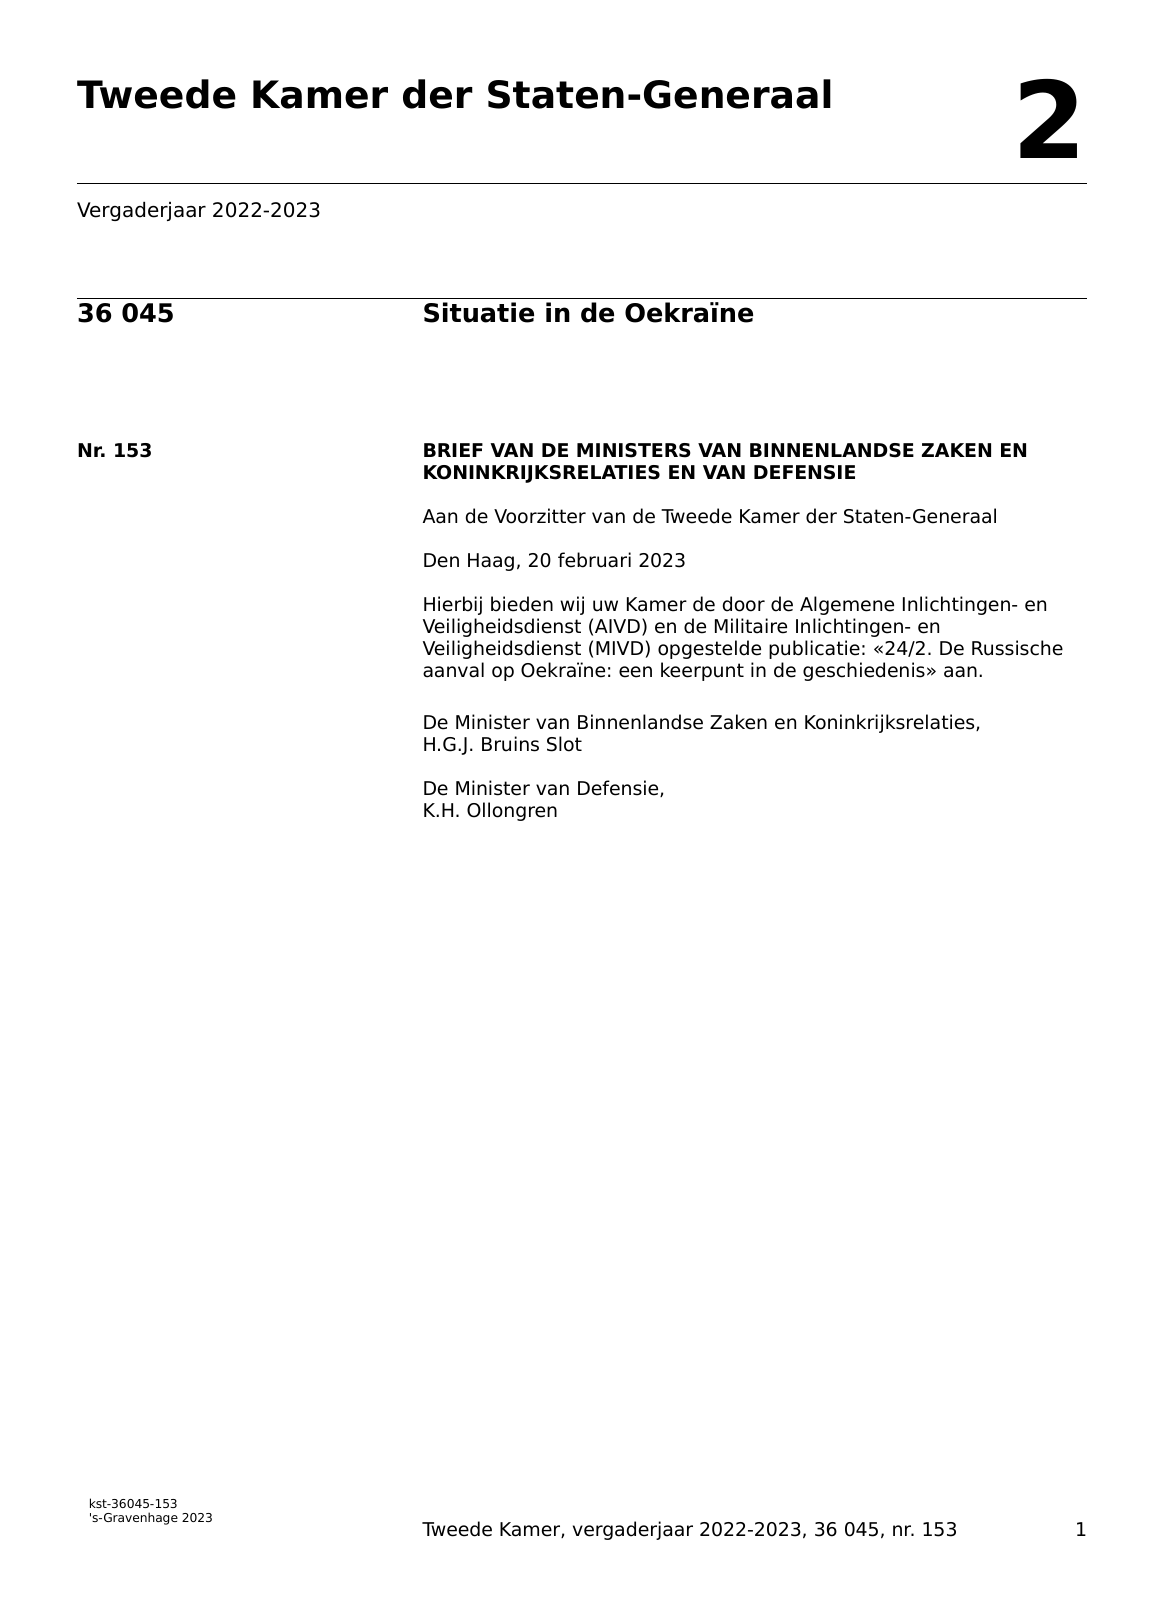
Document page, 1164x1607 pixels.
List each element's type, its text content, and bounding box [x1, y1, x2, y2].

table_header 2 [886, 59, 1087, 183]
text kst-36045-153 [88, 1497, 323, 1511]
subtitle Nr. 153 BRIEF VAN DE MINISTERS VAN BINNENLANDSE ZAKEN EN KONINKRIJKSRELATIES EN VAN DEFENSIE [77, 440, 1087, 484]
subtitle 36 045 Situatie in de Oekraïne [77, 299, 1087, 329]
table_header Tweede Kamer der Staten-Generaal [77, 59, 886, 183]
text 's-Gravenhage 2023 [88, 1511, 323, 1525]
text Den Haag, 20 februari 2023 [422, 550, 1087, 572]
text De Minister van Binnenlandse Zaken en Koninkrijksrelaties, H.G.J. Bruins Slot [422, 712, 1087, 756]
text De Minister van Defensie, K.H. Ollongren [422, 778, 1087, 822]
table_cell Vergaderjaar 2022-2023 [77, 184, 1087, 298]
text Aan de Voorzitter van de Tweede Kamer der Staten-Generaal [422, 506, 1087, 528]
text Hierbij bieden wij uw Kamer de door de Algemene Inlichtingen- en Veiligheidsdienst (AIVD) en de Militaire Inlichtingen- en Veiligheidsdienst (MIVD) opgestelde publicatie: «24/2. De Russische aanval op Oekraïne: een keerpunt in de geschiedenis» aan. [422, 594, 1087, 682]
